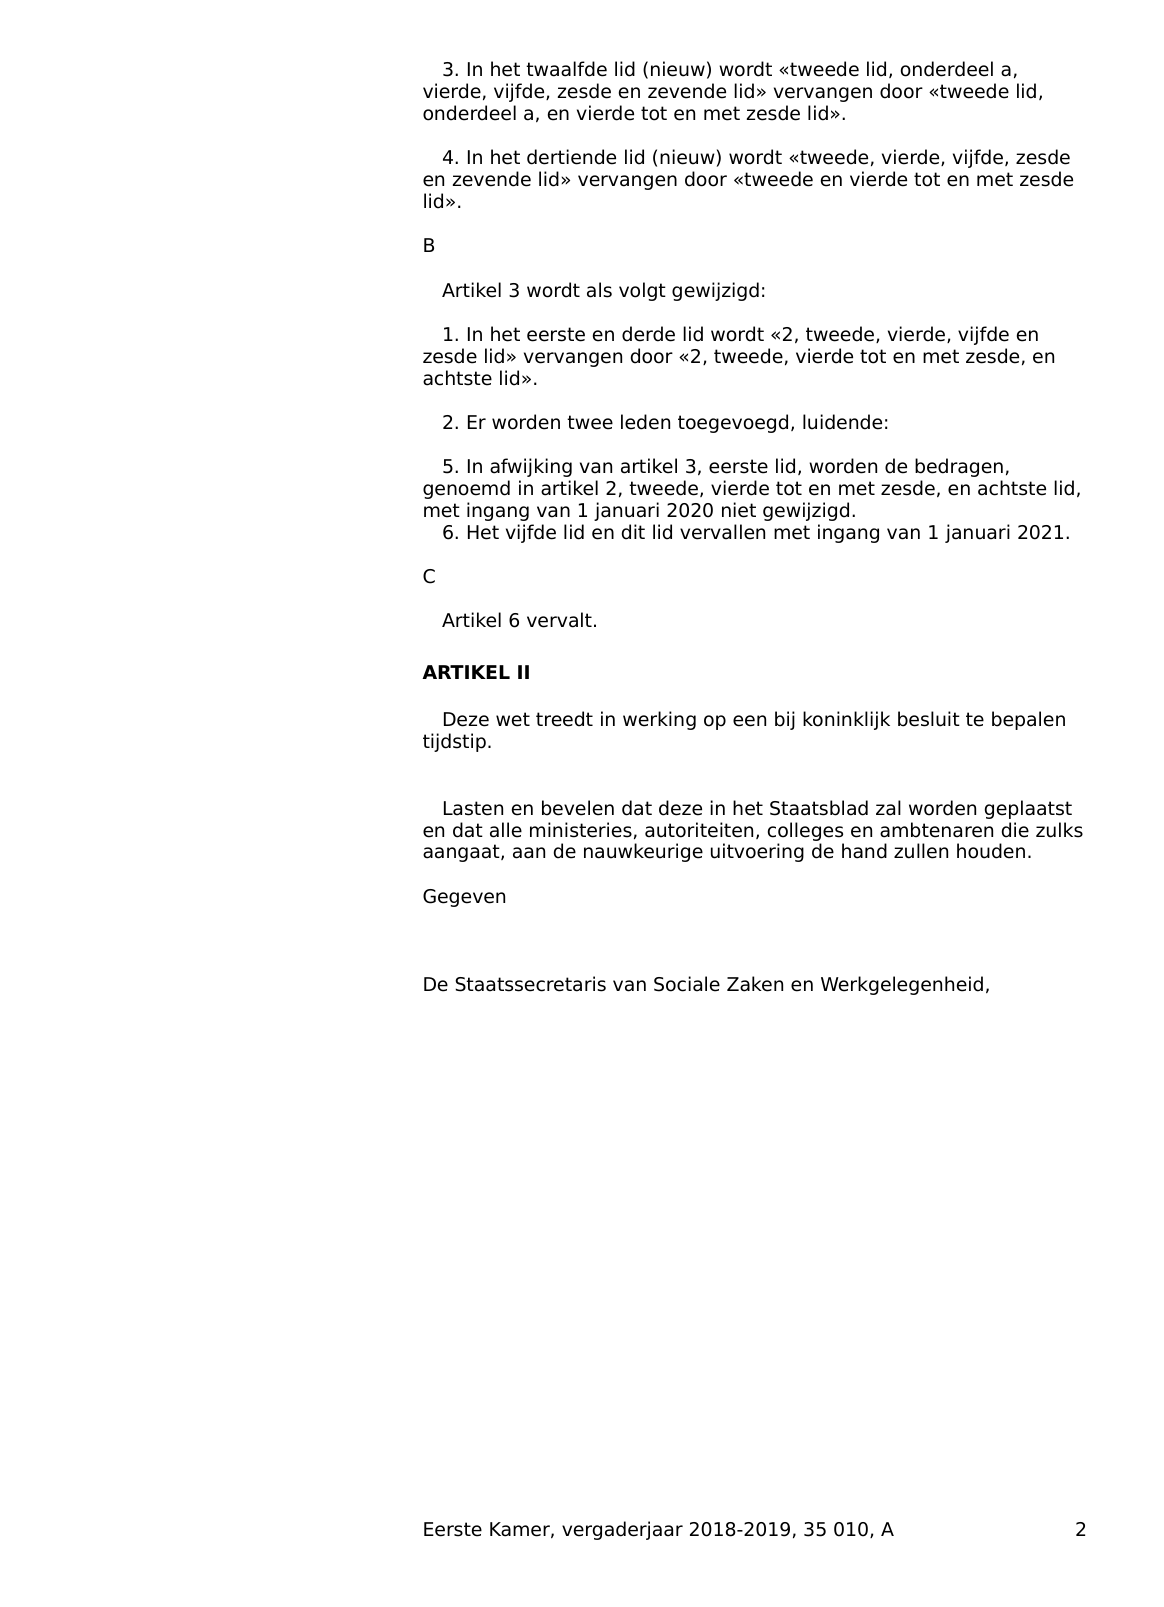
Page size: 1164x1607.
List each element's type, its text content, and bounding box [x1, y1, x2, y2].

text Artikel 3 wordt als volgt gewijzigd: [422, 279, 1087, 301]
text B [422, 235, 1087, 257]
text Lasten en bevelen dat deze in het Staatsblad zal worden geplaatst en dat alle ministeries, autoriteiten, colleges en ambtenaren die zulks aangaat, aan de nauwkeurige uitvoering de hand zullen houden. [422, 797, 1087, 863]
text 6. Het vijfde lid en dit lid vervallen met ingang van 1 januari 2021. [422, 522, 1087, 544]
text 1. In het eerste en derde lid wordt «2, tweede, vierde, vijfde en zesde lid» vervangen door «2, tweede, vierde tot en met zesde, en achtste lid». [422, 324, 1087, 389]
text Deze wet treedt in werking op een bij koninklijk besluit te bepalen tijdstip. [422, 709, 1087, 753]
text De Staatssecretaris van Sociale Zaken en Werkgelegenheid, [422, 974, 1087, 996]
text Gegeven [422, 886, 1087, 908]
text Artikel 6 vervalt. [422, 610, 1087, 632]
text 5. In afwijking van artikel 3, eerste lid, worden de bedragen, genoemd in artikel 2, tweede, vierde tot en met zesde, en achtste lid, met ingang van 1 januari 2020 niet gewijzigd. [422, 456, 1087, 522]
subtitle ARTIKEL II [422, 662, 1087, 684]
text C [422, 566, 1087, 588]
text 3. In het twaalfde lid (nieuw) wordt «tweede lid, onderdeel a, vierde, vijfde, zesde en zevende lid» vervangen door «tweede lid, onderdeel a, en vierde tot en met zesde lid». [422, 59, 1087, 125]
text 2. Er worden twee leden toegevoegd, luidende: [422, 412, 1087, 434]
text 4. In het dertiende lid (nieuw) wordt «tweede, vierde, vijfde, zesde en zevende lid» vervangen door «tweede en vierde tot en met zesde lid». [422, 147, 1087, 213]
